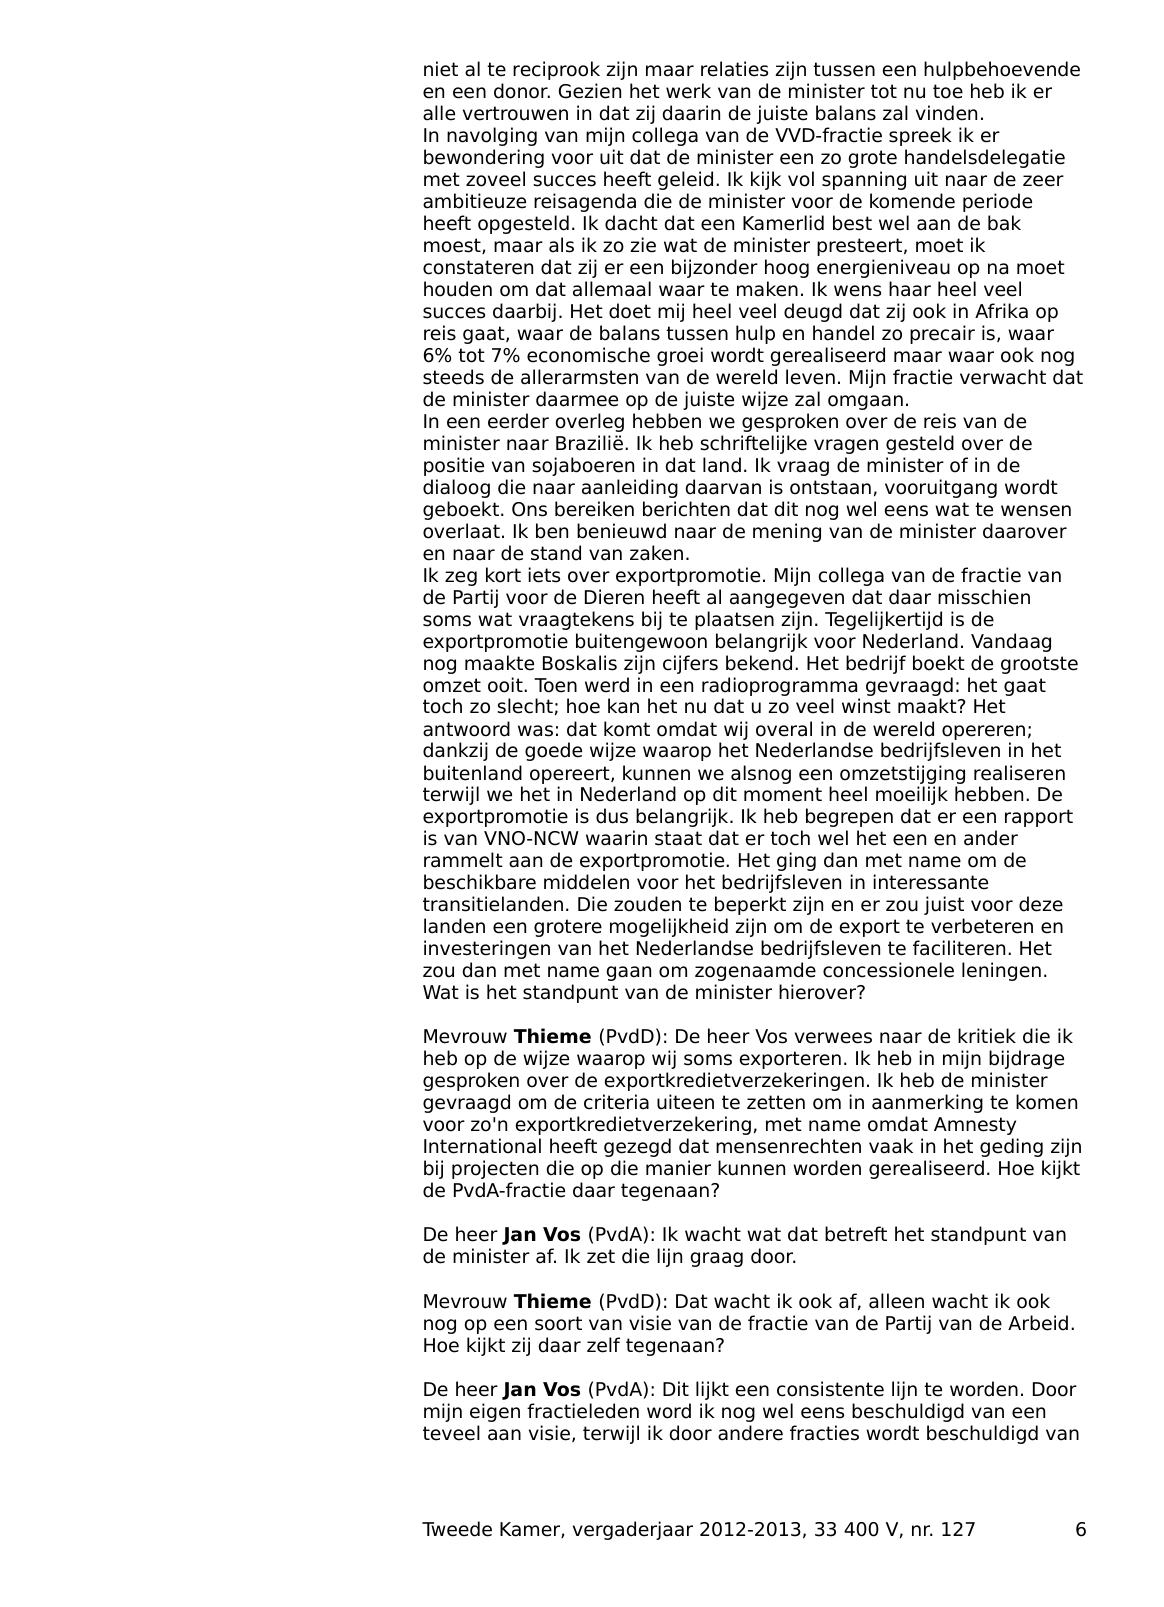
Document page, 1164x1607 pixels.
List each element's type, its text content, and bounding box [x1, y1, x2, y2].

text Mevrouw Thieme (PvdD): De heer Vos verwees naar de kritiek die ik heb op de wijze waarop wij soms exporteren. Ik heb in mijn bijdrage gesproken over de exportkredietverzekeringen. Ik heb de minister gevraagd om de criteria uiteen te zetten om in aanmerking te komen voor zo'n exportkredietverzekering, met name omdat Amnesty International heeft gezegd dat mensenrechten vaak in het geding zijn bij projecten die op die manier kunnen worden gerealiseerd. Hoe kijkt de PvdA-fractie daar tegenaan? [422, 1026, 1087, 1202]
text In navolging van mijn collega van de VVD-fractie spreek ik er bewondering voor uit dat de minister een zo grote handelsdelegatie met zoveel succes heeft geleid. Ik kijk vol spanning uit naar de zeer ambitieuze reisagenda die de minister voor de komende periode heeft opgesteld. Ik dacht dat een Kamerlid best wel aan de bak moest, maar als ik zo zie wat de minister presteert, moet ik constateren dat zij er een bijzonder hoog energieniveau op na moet houden om dat allemaal waar te maken. Ik wens haar heel veel succes daarbij. Het doet mij heel veel deugd dat zij ook in Afrika op reis gaat, waar de balans tussen hulp en handel zo precair is, waar 6% tot 7% economische groei wordt gerealiseerd maar waar ook nog steeds de allerarmsten van de wereld leven. Mijn fractie verwacht dat de minister daarmee op de juiste wijze zal omgaan. [422, 125, 1087, 411]
text De heer Jan Vos (PvdA): Ik wacht wat dat betreft het standpunt van de minister af. Ik zet die lijn graag door. [422, 1224, 1087, 1268]
text Ik zeg kort iets over exportpromotie. Mijn collega van de fractie van de Partij voor de Dieren heeft al aangegeven dat daar misschien soms wat vraagtekens bij te plaatsen zijn. Tegelijkertijd is de exportpromotie buitengewoon belangrijk voor Nederland. Vandaag nog maakte Boskalis zijn cijfers bekend. Het bedrijf boekt de grootste omzet ooit. Toen werd in een radioprogramma gevraagd: het gaat toch zo slecht; hoe kan het nu dat u zo veel winst maakt? Het antwoord was: dat komt omdat wij overal in de wereld opereren; dankzij de goede wijze waarop het Nederlandse bedrijfsleven in het buitenland opereert, kunnen we alsnog een omzetstijging realiseren terwijl we het in Nederland op dit moment heel moeilijk hebben. De exportpromotie is dus belangrijk. Ik heb begrepen dat er een rapport is van VNO-NCW waarin staat dat er toch wel het een en ander rammelt aan de exportpromotie. Het ging dan met name om de beschikbare middelen voor het bedrijfsleven in interessante transitielanden. Die zouden te beperkt zijn en er zou juist voor deze landen een grotere mogelijkheid zijn om de export te verbeteren en investeringen van het Nederlandse bedrijfsleven te faciliteren. Het zou dan met name gaan om zogenaamde concessionele leningen. Wat is het standpunt van de minister hierover? [422, 564, 1087, 1004]
text Mevrouw Thieme (PvdD): Dat wacht ik ook af, alleen wacht ik ook nog op een soort van visie van de fractie van de Partij van de Arbeid. Hoe kijkt zij daar zelf tegenaan? [422, 1291, 1087, 1356]
text niet al te reciprook zijn maar relaties zijn tussen een hulpbehoevende en een donor. Gezien het werk van de minister tot nu toe heb ik er alle vertrouwen in dat zij daarin de juiste balans zal vinden. [422, 59, 1087, 125]
text De heer Jan Vos (PvdA): Dit lijkt een consistente lijn te worden. Door mijn eigen fractieleden word ik nog wel eens beschuldigd van een teveel aan visie, terwijl ik door andere fracties wordt beschuldigd van [422, 1379, 1087, 1444]
text In een eerder overleg hebben we gesproken over de reis van de minister naar Brazilië. Ik heb schriftelijke vragen gesteld over de positie van sojaboeren in dat land. Ik vraag de minister of in de dialoog die naar aanleiding daarvan is ontstaan, vooruitgang wordt geboekt. Ons bereiken berichten dat dit nog wel eens wat te wensen overlaat. Ik ben benieuwd naar de mening van de minister daarover en naar de stand van zaken. [422, 411, 1087, 564]
